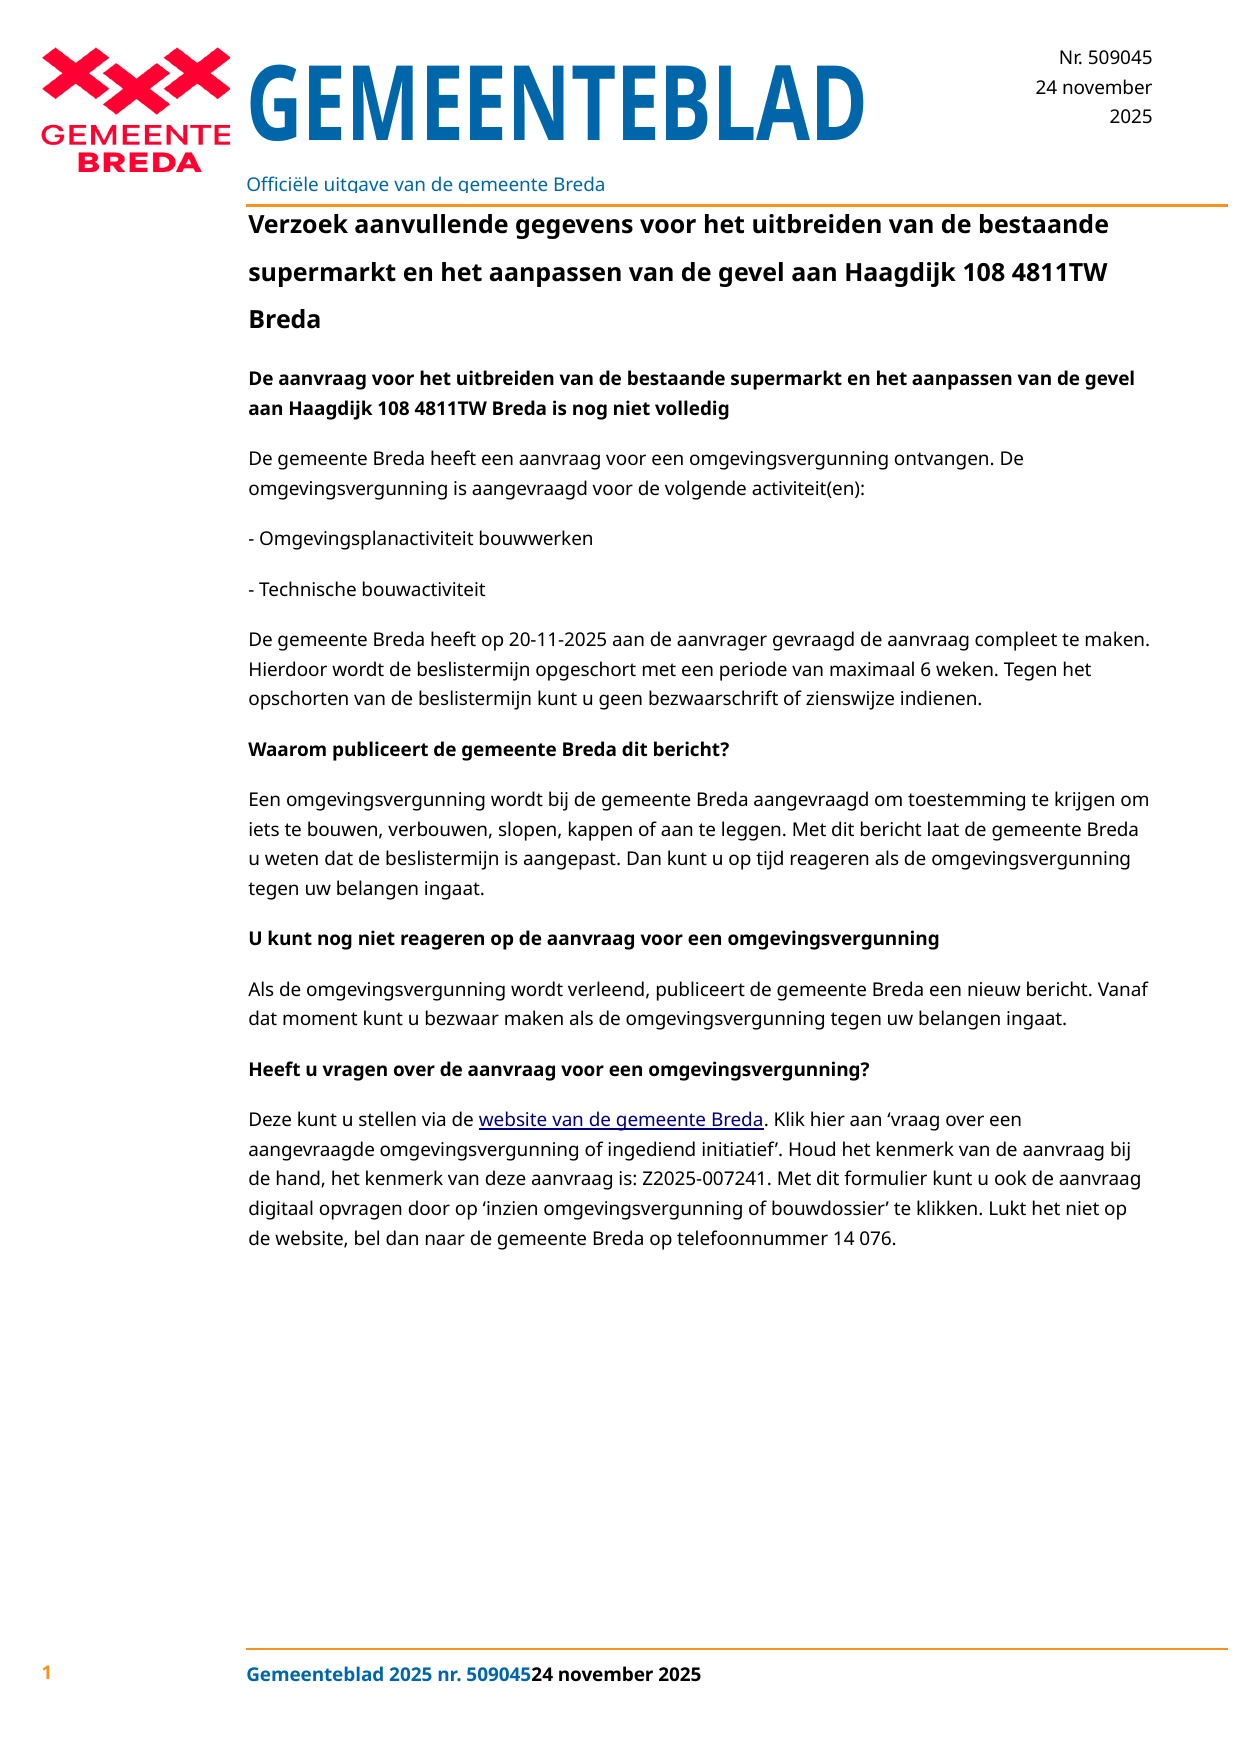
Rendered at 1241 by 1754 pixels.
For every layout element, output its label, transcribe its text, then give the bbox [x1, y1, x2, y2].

text De gemeente Breda heeft op 20-11-2025 aan de aanvrager gevraagd de aanvraag compleet te maken. Hierdoor wordt de beslistermijn opgeschort met een periode van maximaal 6 weken. Tegen het opschorten van de beslistermijn kunt u geen bezwaarschrift of zienswijze indienen. [248, 626, 1152, 711]
text Een omgevingsvergunning wordt bij de gemeente Breda aangevraagd om toestemming te krijgen om iets te bouwen, verbouwen, slopen, kappen of aan te leggen. Met dit bericht laat de gemeente Breda u weten dat de beslistermijn is aangepast. Dan kunt u op tijd reageren als de omgevingsvergunning tegen uw belangen ingaat. [248, 786, 1152, 901]
text Heeft u vragen over de aanvraag voor een omgevingsvergunning? [248, 1056, 1152, 1082]
text De aanvraag voor het uitbreiden van de bestaande supermarkt en het aanpassen van de gevel aan Haagdijk 108 4811TW Breda is nog niet volledig [248, 366, 1152, 421]
text - Technische bouwactiviteit [248, 576, 1152, 602]
text Waarom publiceert de gemeente Breda dit bericht? [248, 736, 1152, 762]
text - Omgevingsplanactiviteit bouwwerken [248, 526, 1152, 551]
text De gemeente Breda heeft een aanvraag voor een omgevingsvergunning ontvangen. De omgevingsvergunning is aangevraagd voor de volgende activiteit(en): [248, 446, 1152, 501]
text U kunt nog niet reageren op de aanvraag voor een omgevingsvergunning [248, 926, 1152, 951]
text Als de omgevingsvergunning wordt verleend, publiceert de gemeente Breda een nieuw bericht. Vanaf dat moment kunt u bezwaar maken als de omgevingsvergunning tegen uw belangen ingaat. [248, 976, 1152, 1031]
text Deze kunt u stellen via de website van de gemeente Breda. Klik hier aan ‘vraag over een aangevraagde omgevingsvergunning of ingediend initiatief’. Houd het kenmerk van de aanvraag bij de hand, het kenmerk van deze aanvraag is: Z2025-007241. Met dit formulier kunt u ook de aanvraag digitaal opvragen door op ‘inzien omgevingsvergunning of bouwdossier’ te klikken. Lukt het niet op de website, bel dan naar de gemeente Breda op telefoonnummer 14 076. [248, 1106, 1152, 1250]
text Verzoek aanvullende gegevens voor het uitbreiden van de bestaande supermarkt en het aanpassen van de gevel aan Haagdijk 108 4811TW Breda [248, 207, 1152, 336]
picture [41, 47, 231, 172]
